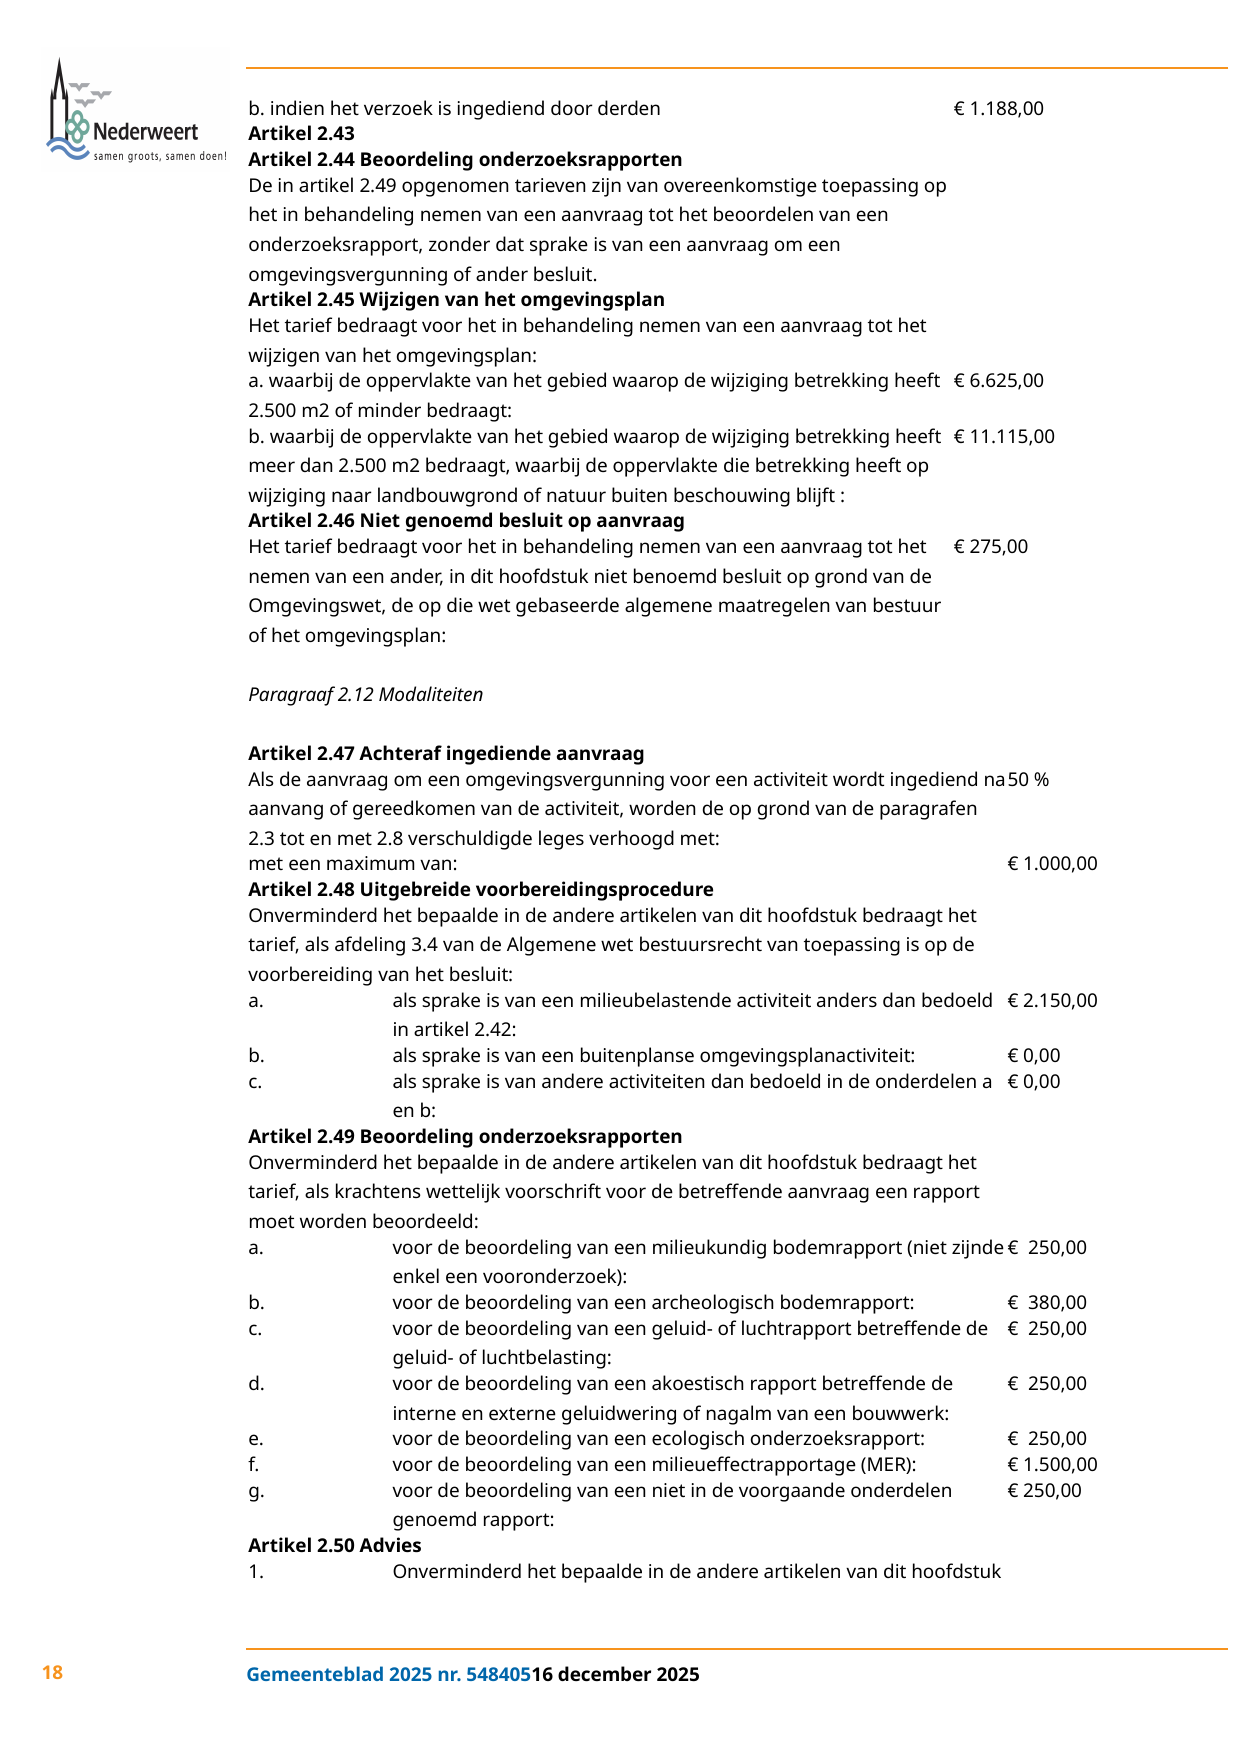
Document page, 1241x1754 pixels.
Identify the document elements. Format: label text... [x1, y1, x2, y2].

table_cell [954, 121, 1152, 146]
table_cell € 1.500,00 [1007, 1451, 1152, 1477]
table_cell Onverminderd het bepaalde in de andere artikelen van dit hoofdstuk [392, 1558, 1007, 1584]
table_cell [954, 286, 1152, 312]
table_cell Het tarief bedraagt voor het in behandeling nemen van een aanvraag tot het nemen van een ander, in dit hoofdstuk niet benoemd besluit op grond van de Omgevingswet, de op die wet gebaseerde algemene maatregelen van bestuur of het omgevingsplan: [248, 534, 954, 648]
table_cell € 250,00 [1007, 1234, 1152, 1289]
table_cell 1. [248, 1558, 392, 1584]
table_cell met een maximum van: [248, 851, 1007, 876]
table_cell b. [248, 1042, 392, 1068]
table_cell € 250,00 [1007, 1477, 1152, 1532]
table_cell [1007, 1558, 1152, 1584]
table_cell c. [248, 1068, 392, 1123]
table_cell € 1.000,00 [1007, 851, 1152, 876]
table_cell d. [248, 1370, 392, 1426]
table_cell Als de aanvraag om een omgevingsvergunning voor een activiteit wordt ingediend na aanvang of gereedkomen van de activiteit, worden de op grond van de paragrafen 2.3 tot en met 2.8 verschuldigde leges verhoogd met: [248, 766, 1007, 851]
table_cell [1007, 902, 1152, 987]
table_cell als sprake is van een milieubelastende activiteit anders dan bedoeld in artikel 2.42: [392, 987, 1007, 1042]
table_cell € 0,00 [1007, 1042, 1152, 1068]
table_cell voor de beoordeling van een niet in de voorgaande onderdelen genoemd rapport: [392, 1477, 1007, 1532]
table_cell [954, 172, 1152, 286]
table_cell € 275,00 [954, 534, 1152, 648]
table_cell voor de beoordeling van een akoestisch rapport betreffende de interne en externe geluidwering of nagalm van een bouwwerk: [392, 1370, 1007, 1426]
table_cell als sprake is van andere activiteiten dan bedoeld in de onderdelen a en b: [392, 1068, 1007, 1123]
table_cell voor de beoordeling van een archeologisch bodemrapport: [392, 1289, 1007, 1315]
table_cell [1007, 1533, 1152, 1558]
table_cell a. [248, 987, 392, 1042]
table_cell Het tarief bedraagt voor het in behandeling nemen van een aanvraag tot het wijzigen van het omgevingsplan: [248, 312, 954, 367]
table_cell a. [248, 1234, 392, 1289]
table_cell De in artikel 2.49 opgenomen tarieven zijn van overeenkomstige toepassing op het in behandeling nemen van een aanvraag tot het beoordelen van een onderzoeksrapport, zonder dat sprake is van een aanvraag om een omgevingsvergunning of ander besluit. [248, 172, 954, 286]
table_cell [954, 508, 1152, 533]
table_cell b. indien het verzoek is ingediend door derden [248, 95, 954, 121]
table_cell voor de beoordeling van een ecologisch onderzoeksrapport: [392, 1426, 1007, 1451]
table_cell a. waarbij de oppervlakte van het gebied waarop de wijziging betrekking heeft 2.500 m2 of minder bedraagt: [248, 368, 954, 423]
table_cell als sprake is van een buitenplanse omgevingsplanactiviteit: [392, 1042, 1007, 1068]
table_cell [954, 146, 1152, 172]
picture [41, 47, 231, 172]
table_cell € 0,00 [1007, 1068, 1152, 1123]
table_cell Artikel 2.43 [248, 121, 954, 146]
table_cell [954, 312, 1152, 367]
table_cell g. [248, 1477, 392, 1532]
table_cell € 1.188,00 [954, 95, 1152, 121]
table_cell voor de beoordeling van een milieukundig bodemrapport (niet zijnde enkel een vooronderzoek): [392, 1234, 1007, 1289]
table_cell 50 % [1007, 766, 1152, 851]
table_cell Artikel 2.46 Niet genoemd besluit op aanvraag [248, 508, 954, 533]
table_cell Onverminderd het bepaalde in de andere artikelen van dit hoofdstuk bedraagt het tarief, als krachtens wettelijk voorschrift voor de betreffende aanvraag een rapport moet worden beoordeeld: [248, 1149, 1007, 1234]
table_cell Artikel 2.49 Beoordeling onderzoeksrapporten [248, 1123, 1007, 1149]
table_cell voor de beoordeling van een milieueffectrapportage (MER): [392, 1451, 1007, 1477]
table_cell [1007, 1149, 1152, 1234]
table_cell Onverminderd het bepaalde in de andere artikelen van dit hoofdstuk bedraagt het tarief, als afdeling 3.4 van de Algemene wet bestuursrecht van toepassing is op de voorbereiding van het besluit: [248, 902, 1007, 987]
table_cell e. [248, 1426, 392, 1451]
table_cell € 2.150,00 [1007, 987, 1152, 1042]
table_cell € 250,00 [1007, 1315, 1152, 1370]
table_cell Artikel 2.48 Uitgebreide voorbereidingsprocedure [248, 876, 1007, 902]
table_cell Artikel 2.44 Beoordeling onderzoeksrapporten [248, 146, 954, 172]
table_cell Artikel 2.45 Wijzigen van het omgevingsplan [248, 286, 954, 312]
table_cell b. [248, 1289, 392, 1315]
table_cell € 11.115,00 [954, 423, 1152, 508]
table_cell c. [248, 1315, 392, 1370]
table_cell f. [248, 1451, 392, 1477]
table_cell Artikel 2.50 Advies [248, 1533, 1007, 1558]
table_cell € 250,00 [1007, 1426, 1152, 1451]
table_header [1007, 740, 1152, 766]
table_header Artikel 2.47 Achteraf ingediende aanvraag [248, 740, 1007, 766]
table_cell € 380,00 [1007, 1289, 1152, 1315]
table_cell € 250,00 [1007, 1370, 1152, 1426]
table_cell € 6.625,00 [954, 368, 1152, 423]
text Paragraaf 2.12 Modaliteiten [248, 681, 1152, 706]
table_cell b. waarbij de oppervlakte van het gebied waarop de wijziging betrekking heeft meer dan 2.500 m2 bedraagt, waarbij de oppervlakte die betrekking heeft op wijziging naar landbouwgrond of natuur buiten beschouwing blijft : [248, 423, 954, 508]
table_cell [1007, 876, 1152, 902]
table_cell voor de beoordeling van een geluid- of luchtrapport betreffende de geluid- of luchtbelasting: [392, 1315, 1007, 1370]
table_cell [1007, 1123, 1152, 1149]
